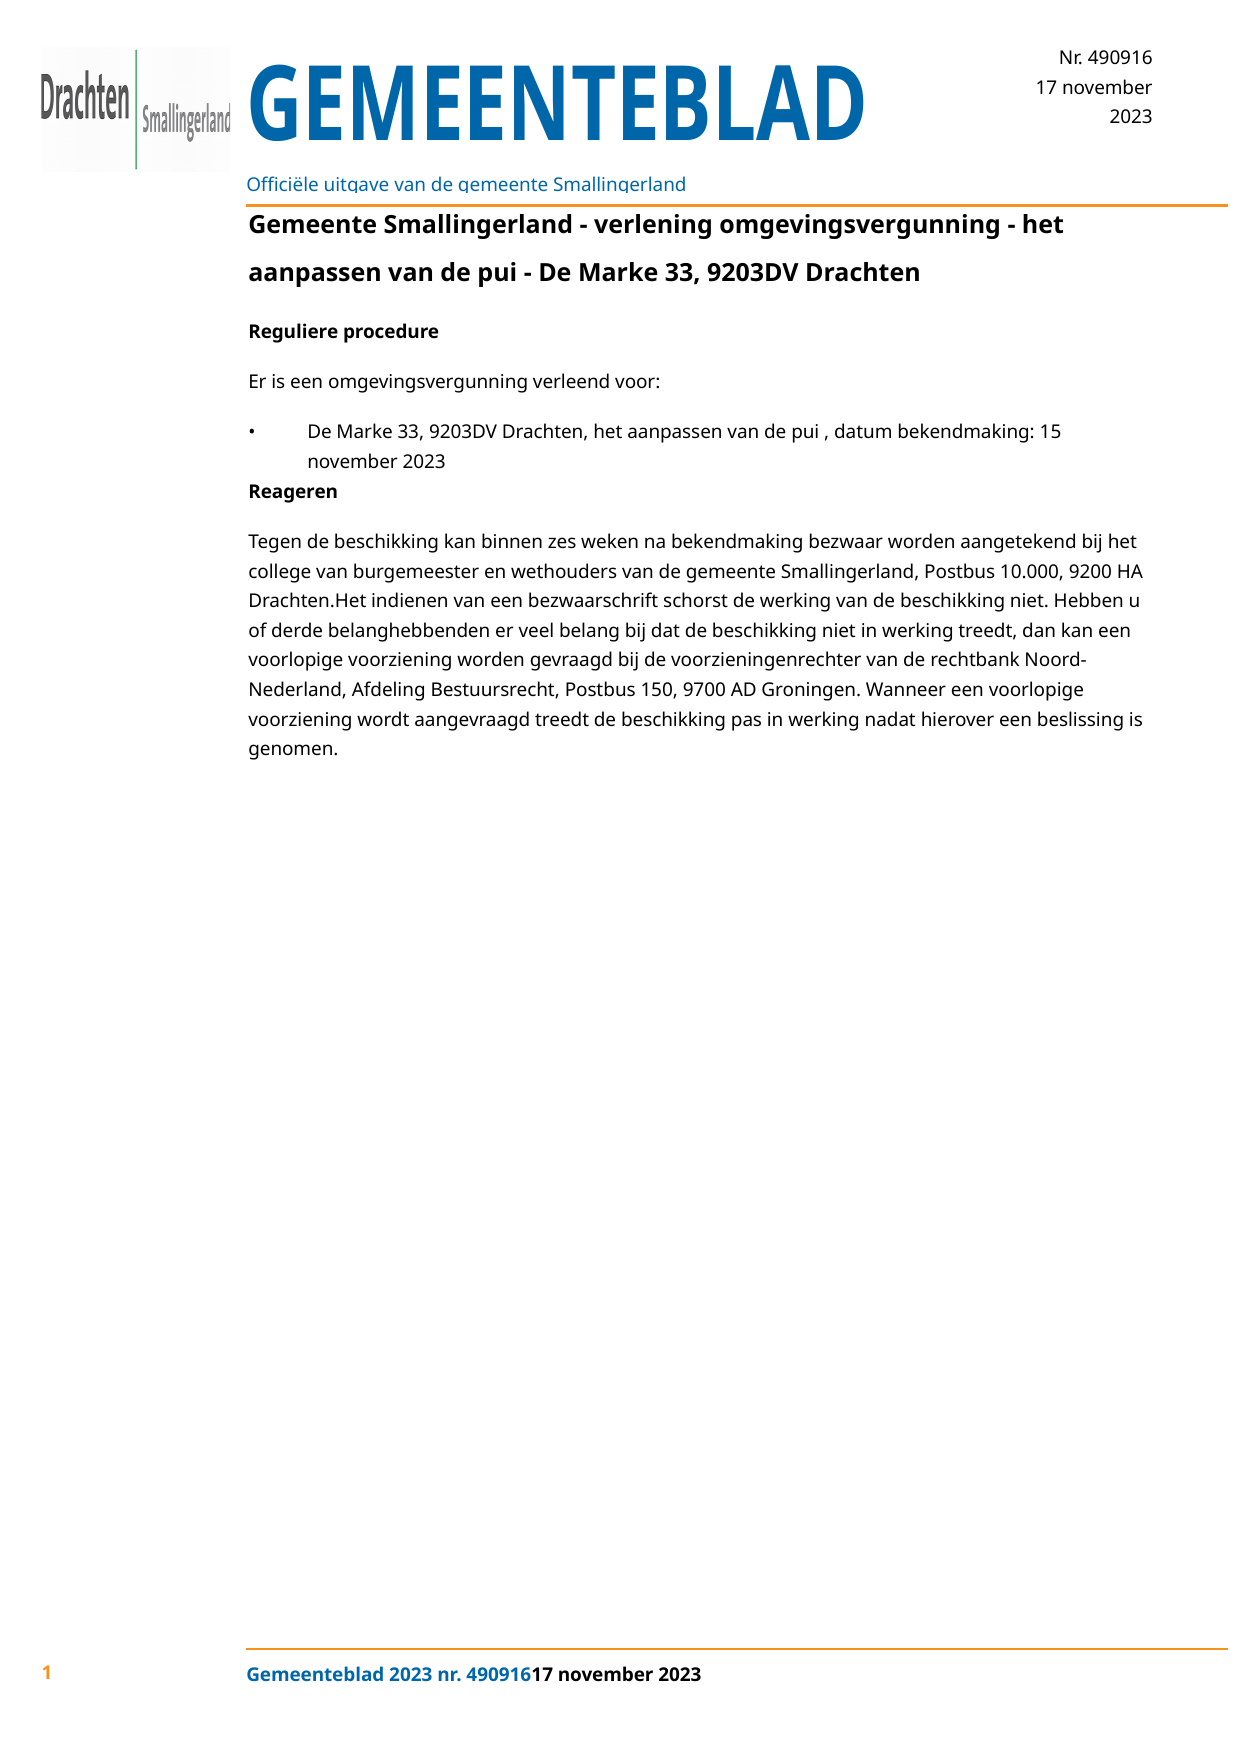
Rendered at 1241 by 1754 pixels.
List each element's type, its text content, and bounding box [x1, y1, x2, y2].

text Gemeente Smallingerland - verlening omgevingsvergunning - het aanpassen van de pui - De Marke 33, 9203DV Drachten [248, 207, 1152, 288]
text Tegen de beschikking kan binnen zes weken na bekendmaking bezwaar worden aangetekend bij het college van burgemeester en wethouders van de gemeente Smallingerland, Postbus 10.000, 9200 HA Drachten.Het indienen van een bezwaarschrift schorst de werking van de beschikking niet. Hebben u of derde belanghebbenden er veel belang bij dat de beschikking niet in werking treedt, dan kan een voorlopige voorziening worden gevraagd bij de voorzieningenrechter van de rechtbank Noord-Nederland, Afdeling Bestuursrecht, Postbus 150, 9700 AD Groningen. Wanneer een voorlopige voorziening wordt aangevraagd treedt de beschikking pas in werking nadat hierover een beslissing is genomen. [248, 528, 1152, 761]
list De Marke 33, 9203DV Drachten, het aanpassen van de pui , datum bekendmaking: 15 november 2023 [248, 419, 1152, 474]
text Reguliere procedure [248, 318, 1152, 344]
picture [41, 47, 231, 172]
text Er is een omgevingsvergunning verleend voor: [248, 368, 1152, 394]
text Reageren [248, 478, 1152, 504]
